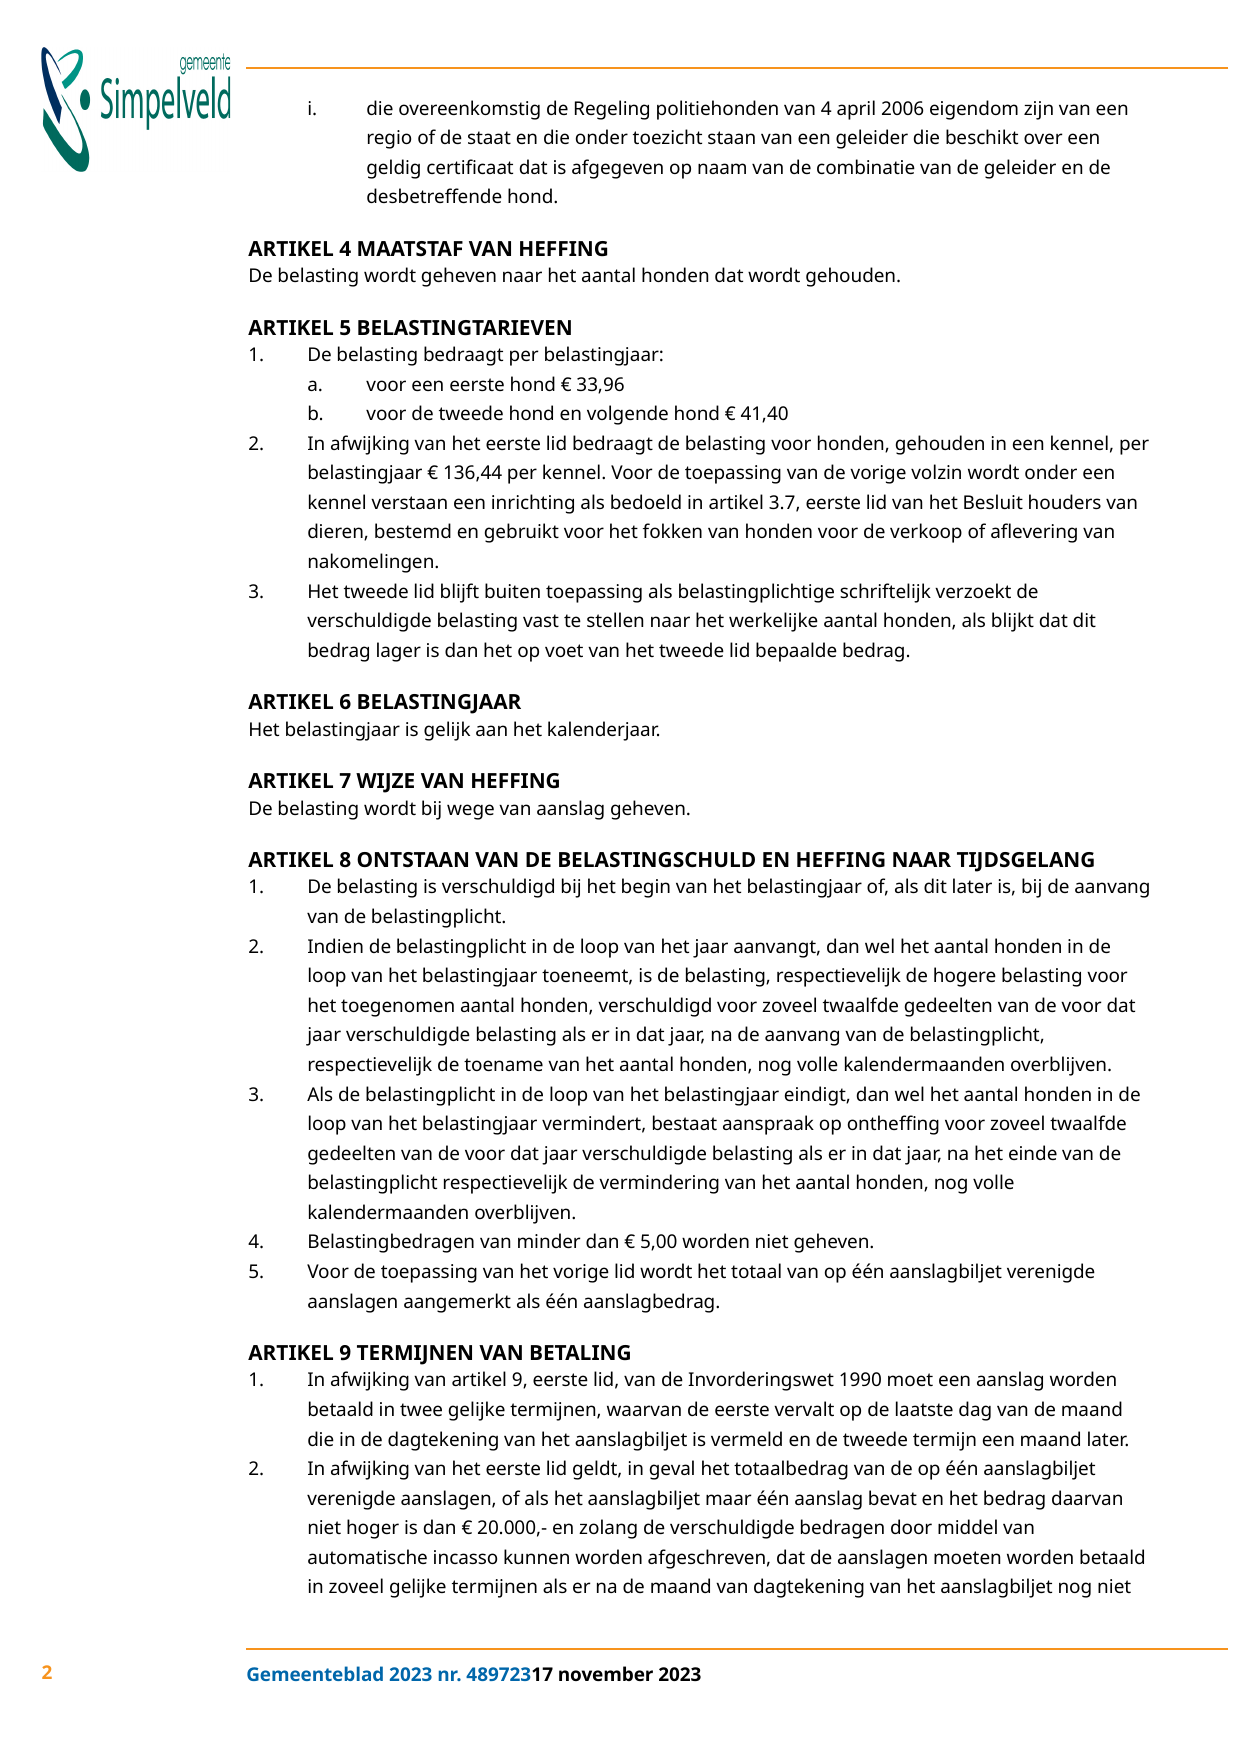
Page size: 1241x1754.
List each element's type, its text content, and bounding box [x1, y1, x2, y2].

list voor een eerste hond € 33,96 [307, 371, 1152, 397]
list De belasting bedraagt per belastingjaar: [248, 341, 1152, 367]
list voor de tweede hond en volgende hond € 41,40 [307, 400, 1152, 426]
list Voor de toepassing van het vorige lid wordt het totaal van op één aanslagbiljet verenigde aanslagen aangemerkt als één aanslagbedrag. [248, 1258, 1152, 1313]
text ARTIKEL 5 BELASTINGTARIEVEN [248, 313, 1152, 341]
text ARTIKEL 4 MAATSTAF VAN HEFFING [248, 234, 1152, 262]
text Het belastingjaar is gelijk aan het kalenderjaar. [248, 716, 1152, 742]
list Indien de belastingplicht in de loop van het jaar aanvangt, dan wel het aantal honden in de loop van het belastingjaar toeneemt, is de belasting, respectievelijk de hogere belasting voor het toegenomen aantal honden, verschuldigd voor zoveel twaalfde gedeelten van de voor dat jaar verschuldigde belasting als er in dat jaar, na de aanvang van de belastingplicht, respectievelijk de toename van het aantal honden, nog volle kalendermaanden overblijven. [248, 933, 1152, 1077]
list In afwijking van het eerste lid geldt, in geval het totaalbedrag van de op één aanslagbiljet verenigde aanslagen, of als het aanslagbiljet maar één aanslag bevat en het bedrag daarvan niet hoger is dan € 20.000,- en zolang de verschuldigde bedragen door middel van automatische incasso kunnen worden afgeschreven, dat de aanslagen moeten worden betaald in zoveel gelijke termijnen als er na de maand van dagtekening van het aanslagbiljet nog niet [248, 1455, 1152, 1599]
text De belasting wordt bij wege van aanslag geheven. [248, 795, 1152, 821]
list die overeenkomstig de Regeling politiehonden van 4 april 2006 eigendom zijn van een regio of de staat en die onder toezicht staan van een geleider die beschikt over een geldig certificaat dat is afgegeven op naam van de combinatie van de geleider en de desbetreffende hond. [307, 95, 1152, 209]
list Belastingbedragen van minder dan € 5,00 worden niet geheven. [248, 1229, 1152, 1254]
list In afwijking van het eerste lid bedraagt de belasting voor honden, gehouden in een kennel, per belastingjaar € 136,44 per kennel. Voor de toepassing van de vorige volzin wordt onder een kennel verstaan een inrichting als bedoeld in artikel 3.7, eerste lid van het Besluit houders van dieren, bestemd en gebruikt voor het fokken van honden voor de verkoop of aflevering van nakomelingen. [248, 430, 1152, 574]
text ARTIKEL 9 TERMIJNEN VAN BETALING [248, 1338, 1152, 1367]
text ARTIKEL 6 BELASTINGJAAR [248, 687, 1152, 716]
text ARTIKEL 7 WIJZE VAN HEFFING [248, 766, 1152, 795]
list In afwijking van artikel 9, eerste lid, van de Invorderingswet 1990 moet een aanslag worden betaald in twee gelijke termijnen, waarvan de eerste vervalt op de laatste dag van de maand die in de dagtekening van het aanslagbiljet is vermeld en de tweede termijn een maand later. [248, 1367, 1152, 1452]
text ARTIKEL 8 ONTSTAAN VAN DE BELASTINGSCHULD EN HEFFING NAAR TIJDSGELANG [248, 845, 1152, 874]
list De belasting is verschuldigd bij het begin van het belastingjaar of, als dit later is, bij de aanvang van de belastingplicht. [248, 874, 1152, 929]
list Het tweede lid blijft buiten toepassing als belastingplichtige schriftelijk verzoekt de verschuldigde belasting vast te stellen naar het werkelijke aantal honden, als blijkt dat dit bedrag lager is dan het op voet van het tweede lid bepaalde bedrag. [248, 578, 1152, 663]
list Als de belastingplicht in de loop van het belastingjaar eindigt, dan wel het aantal honden in de loop van het belastingjaar vermindert, bestaat aanspraak op ontheffing voor zoveel twaalfde gedeelten van de voor dat jaar verschuldigde belasting als er in dat jaar, na het einde van de belastingplicht respectievelijk de vermindering van het aantal honden, nog volle kalendermaanden overblijven. [248, 1081, 1152, 1225]
picture [41, 47, 231, 172]
text De belasting wordt geheven naar het aantal honden dat wordt gehouden. [248, 262, 1152, 288]
